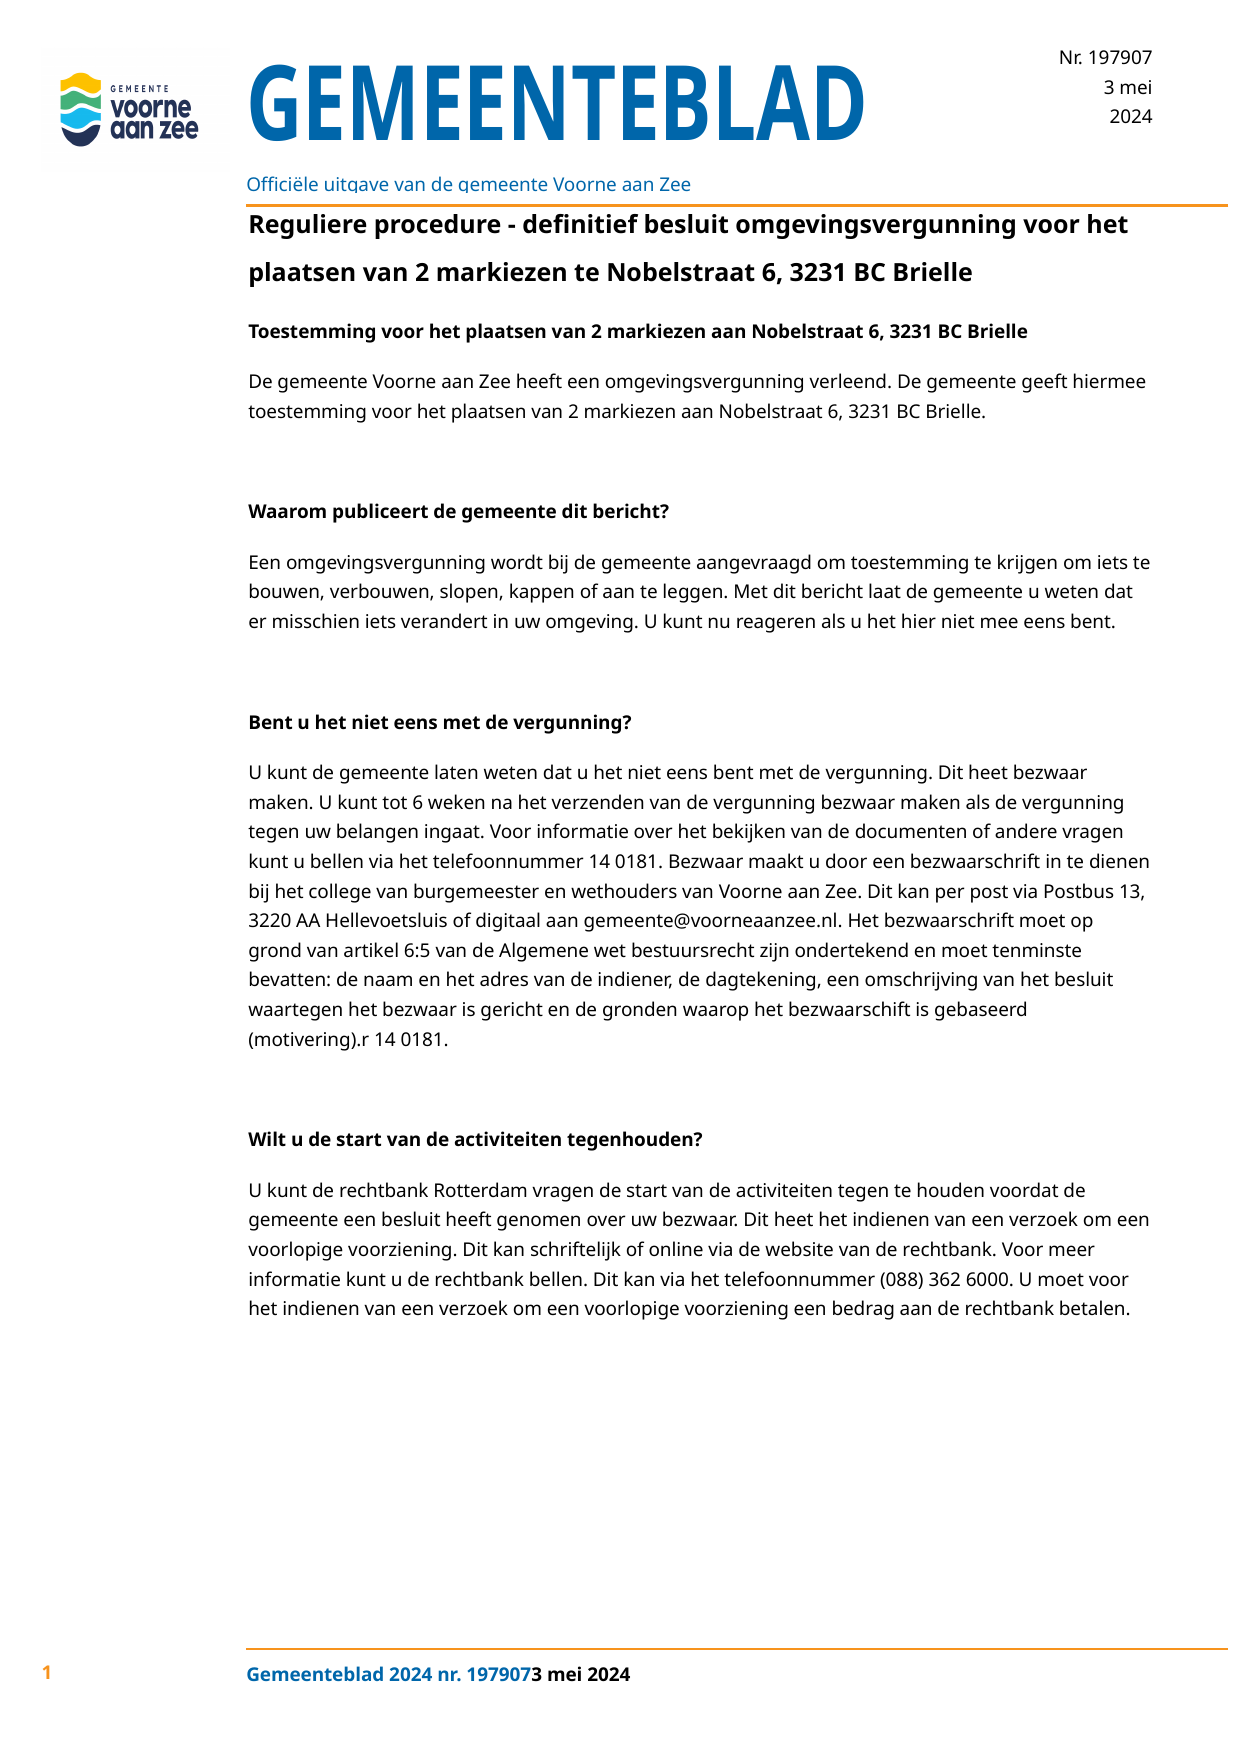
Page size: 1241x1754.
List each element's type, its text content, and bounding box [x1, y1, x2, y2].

text Bent u het niet eens met de vergunning? [248, 709, 1152, 735]
text U kunt de rechtbank Rotterdam vragen de start van de activiteiten tegen te houden voordat de gemeente een besluit heeft genomen over uw bezwaar. Dit heet het indienen van een verzoek om een voorlopige voorziening. Dit kan schriftelijk of online via de website van de rechtbank. Voor meer informatie kunt u de rechtbank bellen. Dit kan via het telefoonnummer (088) 362 6000. U moet voor het indienen van een verzoek om een voorlopige voorziening een bedrag aan de rechtbank betalen. [248, 1177, 1152, 1321]
text Wilt u de start van de activiteiten tegenhouden? [248, 1127, 1152, 1152]
text Toestemming voor het plaatsen van 2 markiezen aan Nobelstraat 6, 3231 BC Brielle [248, 318, 1152, 344]
text Reguliere procedure - definitief besluit omgevingsvergunning voor het plaatsen van 2 markiezen te Nobelstraat 6, 3231 BC Brielle [248, 207, 1152, 288]
text Waarom publiceert de gemeente dit bericht? [248, 499, 1152, 524]
text Een omgevingsvergunning wordt bij de gemeente aangevraagd om toestemming te krijgen om iets te bouwen, verbouwen, slopen, kappen of aan te leggen. Met dit bericht laat de gemeente u weten dat er misschien iets verandert in uw omgeving. U kunt nu reageren als u het hier niet mee eens bent. [248, 549, 1152, 634]
text De gemeente Voorne aan Zee heeft een omgevingsvergunning verleend. De gemeente geeft hiermee toestemming voor het plaatsen van 2 markiezen aan Nobelstraat 6, 3231 BC Brielle. [248, 368, 1152, 424]
text U kunt de gemeente laten weten dat u het niet eens bent met de vergunning. Dit heet bezwaar maken. U kunt tot 6 weken na het verzenden van de vergunning bezwaar maken als de vergunning tegen uw belangen ingaat. Voor informatie over het bekijken van de documenten of andere vragen kunt u bellen via het telefoonnummer 14 0181. Bezwaar maakt u door een bezwaarschrift in te dienen bij het college van burgemeester en wethouders van Voorne aan Zee. Dit kan per post via Postbus 13, 3220 AA Hellevoetsluis of digitaal aan gemeente@voorneaanzee.nl. Het bezwaarschrift moet op grond van artikel 6:5 van de Algemene wet bestuursrecht zijn ondertekend en moet tenminste bevatten: de naam en het adres van de indiener, de dagtekening, een omschrijving van het besluit waartegen het bezwaar is gericht en de gronden waarop het bezwaarschift is gebaseerd (motivering).r 14 0181. [248, 759, 1152, 1052]
picture [41, 47, 231, 172]
